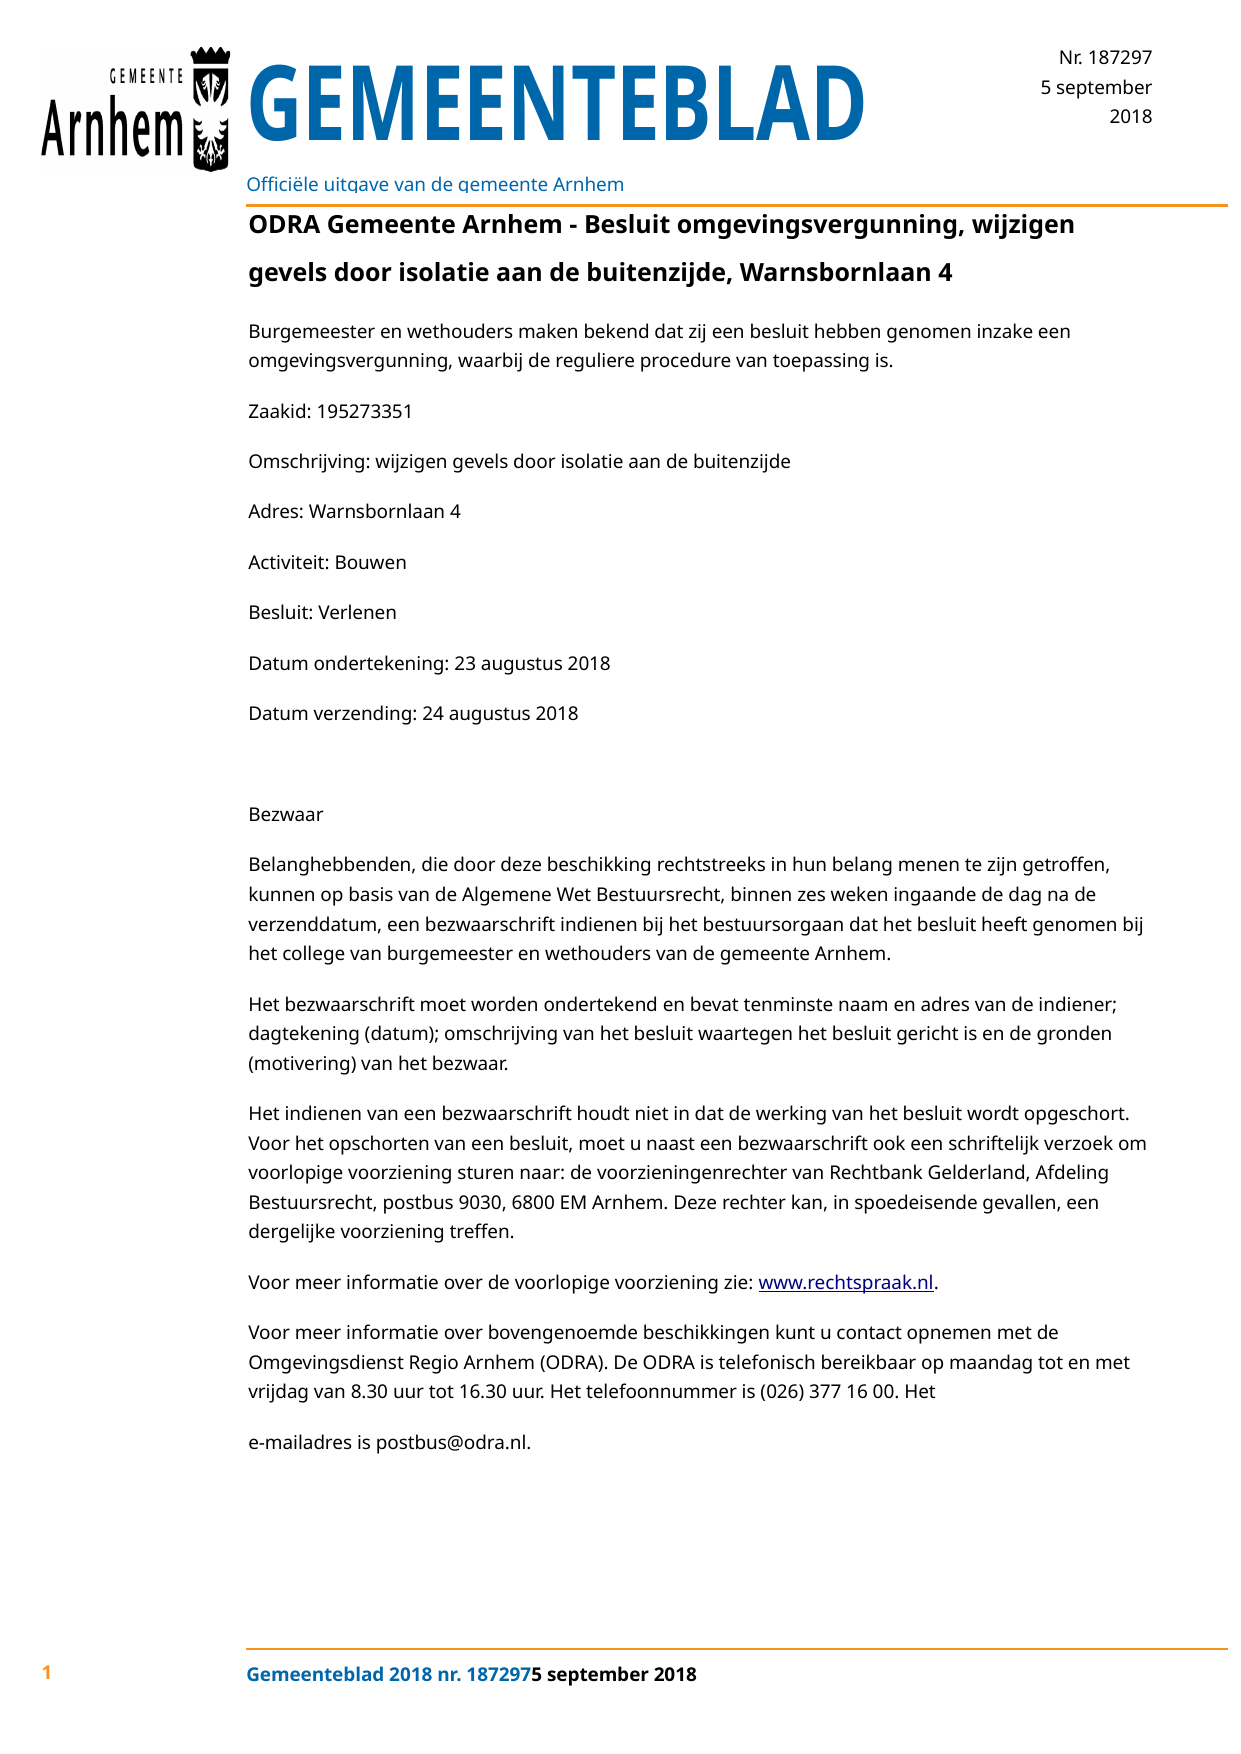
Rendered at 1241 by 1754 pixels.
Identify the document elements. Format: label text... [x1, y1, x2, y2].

text Bezwaar [248, 801, 1152, 827]
text Voor meer informatie over bovengenoemde beschikkingen kunt u contact opnemen met de Omgevingsdienst Regio Arnhem (ODRA). De ODRA is telefonisch bereikbaar op maandag tot en met vrijdag van 8.30 uur tot 16.30 uur. Het telefoonnummer is (026) 377 16 00. Het [248, 1319, 1152, 1404]
picture [41, 47, 231, 172]
text Besluit: Verlenen [248, 599, 1152, 625]
text Burgemeester en wethouders maken bekend dat zij een besluit hebben genomen inzake een omgevingsvergunning, waarbij de reguliere procedure van toepassing is. [248, 318, 1152, 373]
text Activiteit: Bouwen [248, 549, 1152, 575]
text Het bezwaarschrift moet worden ondertekend en bevat tenminste naam en adres van de indiener; dagtekening (datum); omschrijving van het besluit waartegen het besluit gericht is en de gronden (motivering) van het bezwaar. [248, 991, 1152, 1076]
text Adres: Warnsbornlaan 4 [248, 499, 1152, 524]
text e-mailadres is postbus@odra.nl. [248, 1429, 1152, 1455]
text Zaakid: 195273351 [248, 398, 1152, 424]
text Voor meer informatie over de voorlopige voorziening zie: www.rechtspraak.nl. [248, 1269, 1152, 1295]
text Omschrijving: wijzigen gevels door isolatie aan de buitenzijde [248, 448, 1152, 474]
text Belanghebbenden, die door deze beschikking rechtstreeks in hun belang menen te zijn getroffen, kunnen op basis van de Algemene Wet Bestuursrecht, binnen zes weken ingaande de dag na de verzenddatum, een bezwaarschrift indienen bij het bestuursorgaan dat het besluit heeft genomen bij het college van burgemeester en wethouders van de gemeente Arnhem. [248, 852, 1152, 966]
text Datum verzending: 24 augustus 2018 [248, 700, 1152, 726]
text Datum ondertekening: 23 augustus 2018 [248, 650, 1152, 676]
text Het indienen van een bezwaarschrift houdt niet in dat de werking van het besluit wordt opgeschort. Voor het opschorten van een besluit, moet u naast een bezwaarschrift ook een schriftelijk verzoek om voorlopige voorziening sturen naar: de voorzieningenrechter van Rechtbank Gelderland, Afdeling Bestuursrecht, postbus 9030, 6800 EM Arnhem. Deze rechter kan, in spoedeisende gevallen, een dergelijke voorziening treffen. [248, 1100, 1152, 1244]
text ODRA Gemeente Arnhem - Besluit omgevingsvergunning, wijzigen gevels door isolatie aan de buitenzijde, Warnsbornlaan 4 [248, 207, 1152, 288]
